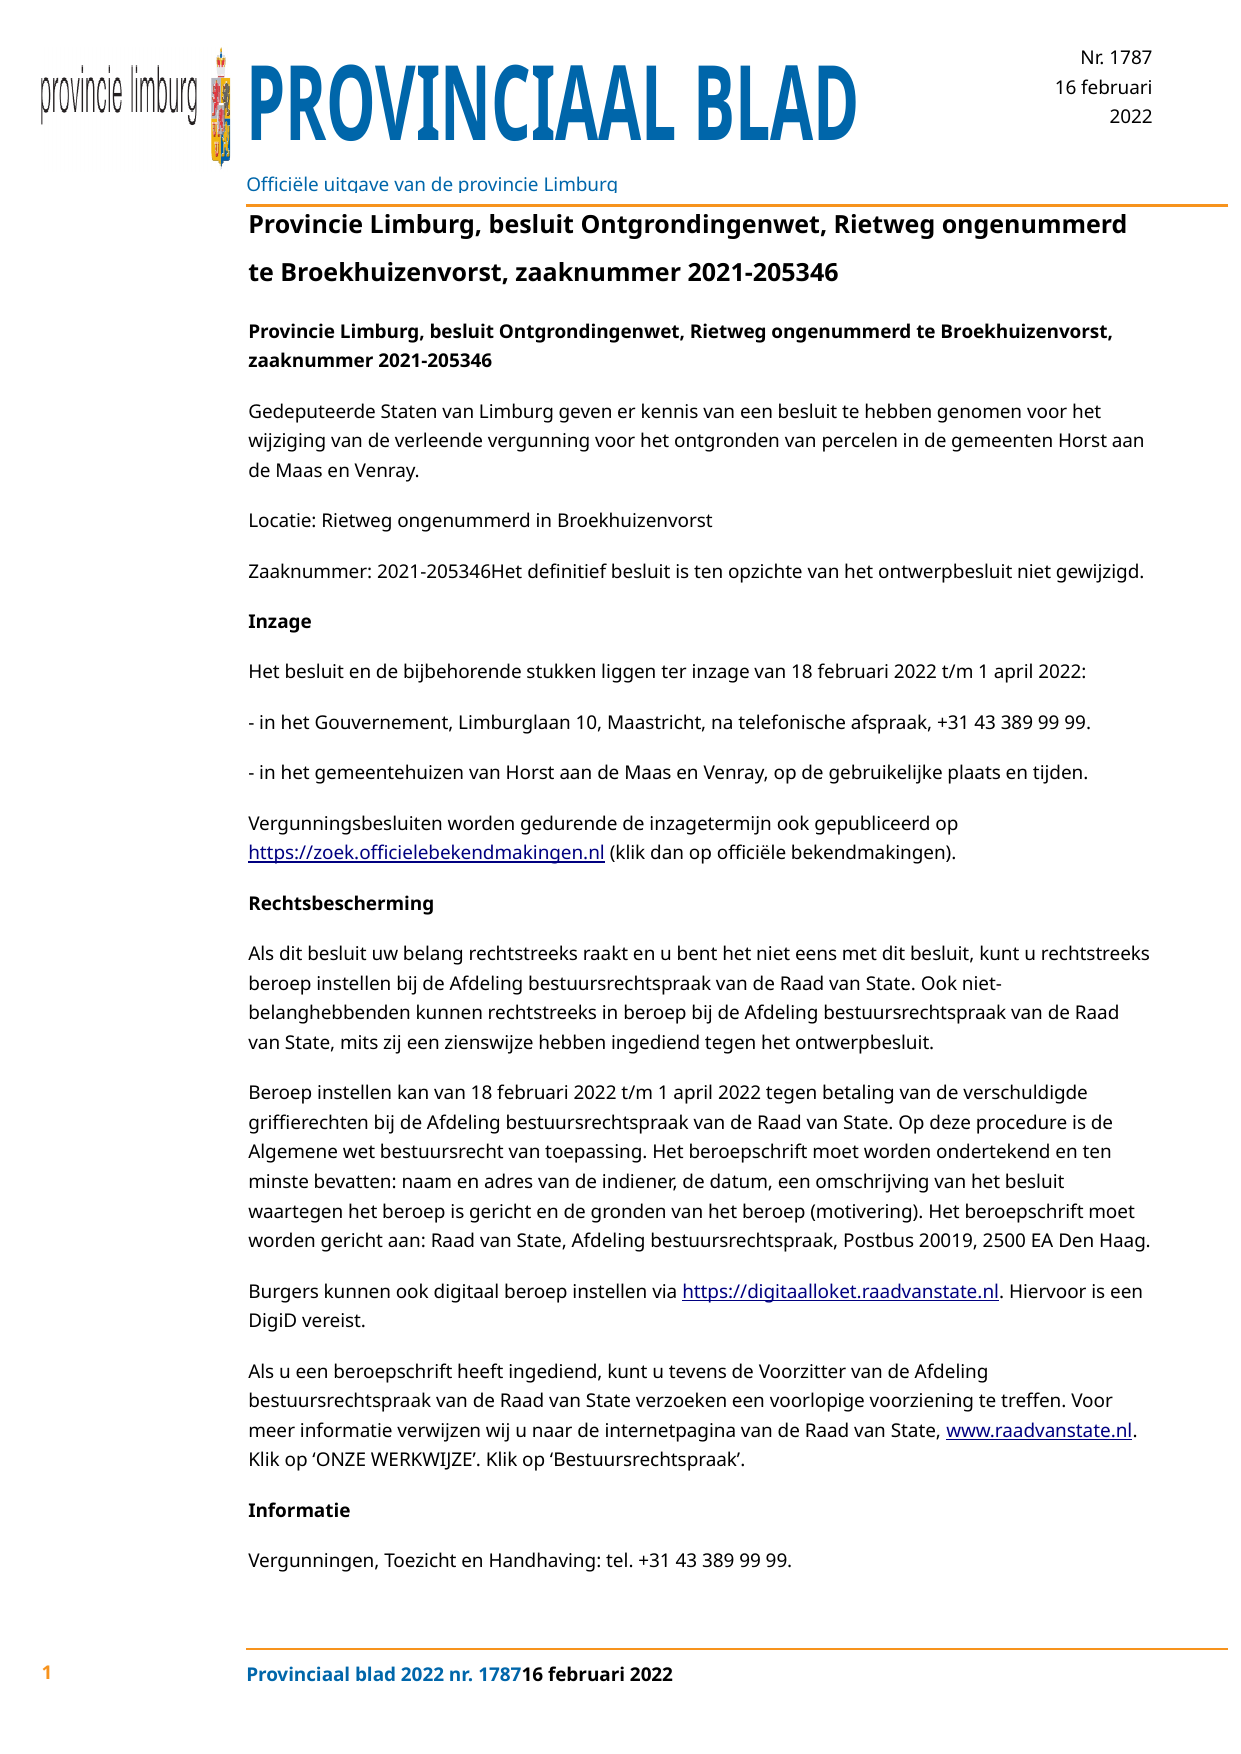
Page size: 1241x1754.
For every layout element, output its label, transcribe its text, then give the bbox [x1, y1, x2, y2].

text Als u een beroepschrift heeft ingediend, kunt u tevens de Voorzitter van de Afdeling bestuursrechtspraak van de Raad van State verzoeken een voorlopige voorziening te treffen. Voor meer informatie verwijzen wij u naar de internetpagina van de Raad van State, www.raadvanstate.nl. Klik op ‘ONZE WERKWIJZE’. Klik op ‘Bestuursrechtspraak’. [248, 1358, 1152, 1472]
text - in het gemeentehuizen van Horst aan de Maas en Venray, op de gebruikelijke plaats en tijden. [248, 759, 1152, 785]
text Beroep instellen kan van 18 februari 2022 t/m 1 april 2022 tegen betaling van de verschuldigde griffierechten bij de Afdeling bestuursrechtspraak van de Raad van State. Op deze procedure is de Algemene wet bestuursrecht van toepassing. Het beroepschrift moet worden ondertekend en ten minste bevatten: naam en adres van de indiener, de datum, een omschrijving van het besluit waartegen het beroep is gericht en de gronden van het beroep (motivering). Het beroepschrift moet worden gericht aan: Raad van State, Afdeling bestuursrechtspraak, Postbus 20019, 2500 EA Den Haag. [248, 1079, 1152, 1253]
text Informatie [248, 1497, 1152, 1523]
text Locatie: Rietweg ongenummerd in Broekhuizenvorst [248, 507, 1152, 533]
text Inzage [248, 608, 1152, 634]
text Vergunningen, Toezicht en Handhaving: tel. +31 43 389 99 99. [248, 1547, 1152, 1573]
text Zaaknummer: 2021-205346Het definitief besluit is ten opzichte van het ontwerpbesluit niet gewijzigd. [248, 558, 1152, 584]
text Het besluit en de bijbehorende stukken liggen ter inzage van 18 februari 2022 t/m 1 april 2022: [248, 659, 1152, 684]
text Provincie Limburg, besluit Ontgrondingenwet, Rietweg ongenummerd te Broekhuizenvorst, zaaknummer 2021-205346 [248, 207, 1152, 288]
picture [41, 47, 231, 172]
text Als dit besluit uw belang rechtstreeks raakt en u bent het niet eens met dit besluit, kunt u rechtstreeks beroep instellen bij de Afdeling bestuursrechtspraak van de Raad van State. Ook niet-belanghebbenden kunnen rechtstreeks in beroep bij de Afdeling bestuursrechtspraak van de Raad van State, mits zij een zienswijze hebben ingediend tegen het ontwerpbesluit. [248, 940, 1152, 1055]
text - in het Gouvernement, Limburglaan 10, Maastricht, na telefonische afspraak, +31 43 389 99 99. [248, 709, 1152, 735]
text Vergunningsbesluiten worden gedurende de inzagetermijn ook gepubliceerd op https://zoek.officielebekendmakingen.nl (klik dan op officiële bekendmakingen). [248, 810, 1152, 865]
text Gedeputeerde Staten van Limburg geven er kennis van een besluit te hebben genomen voor het wijziging van de verleende vergunning voor het ontgronden van percelen in de gemeenten Horst aan de Maas en Venray. [248, 398, 1152, 483]
text Rechtsbescherming [248, 890, 1152, 916]
text Provincie Limburg, besluit Ontgrondingenwet, Rietweg ongenummerd te Broekhuizenvorst, zaaknummer 2021-205346 [248, 318, 1152, 373]
text Burgers kunnen ook digitaal beroep instellen via https://digitaalloket.raadvanstate.nl. Hiervoor is een DigiD vereist. [248, 1278, 1152, 1333]
